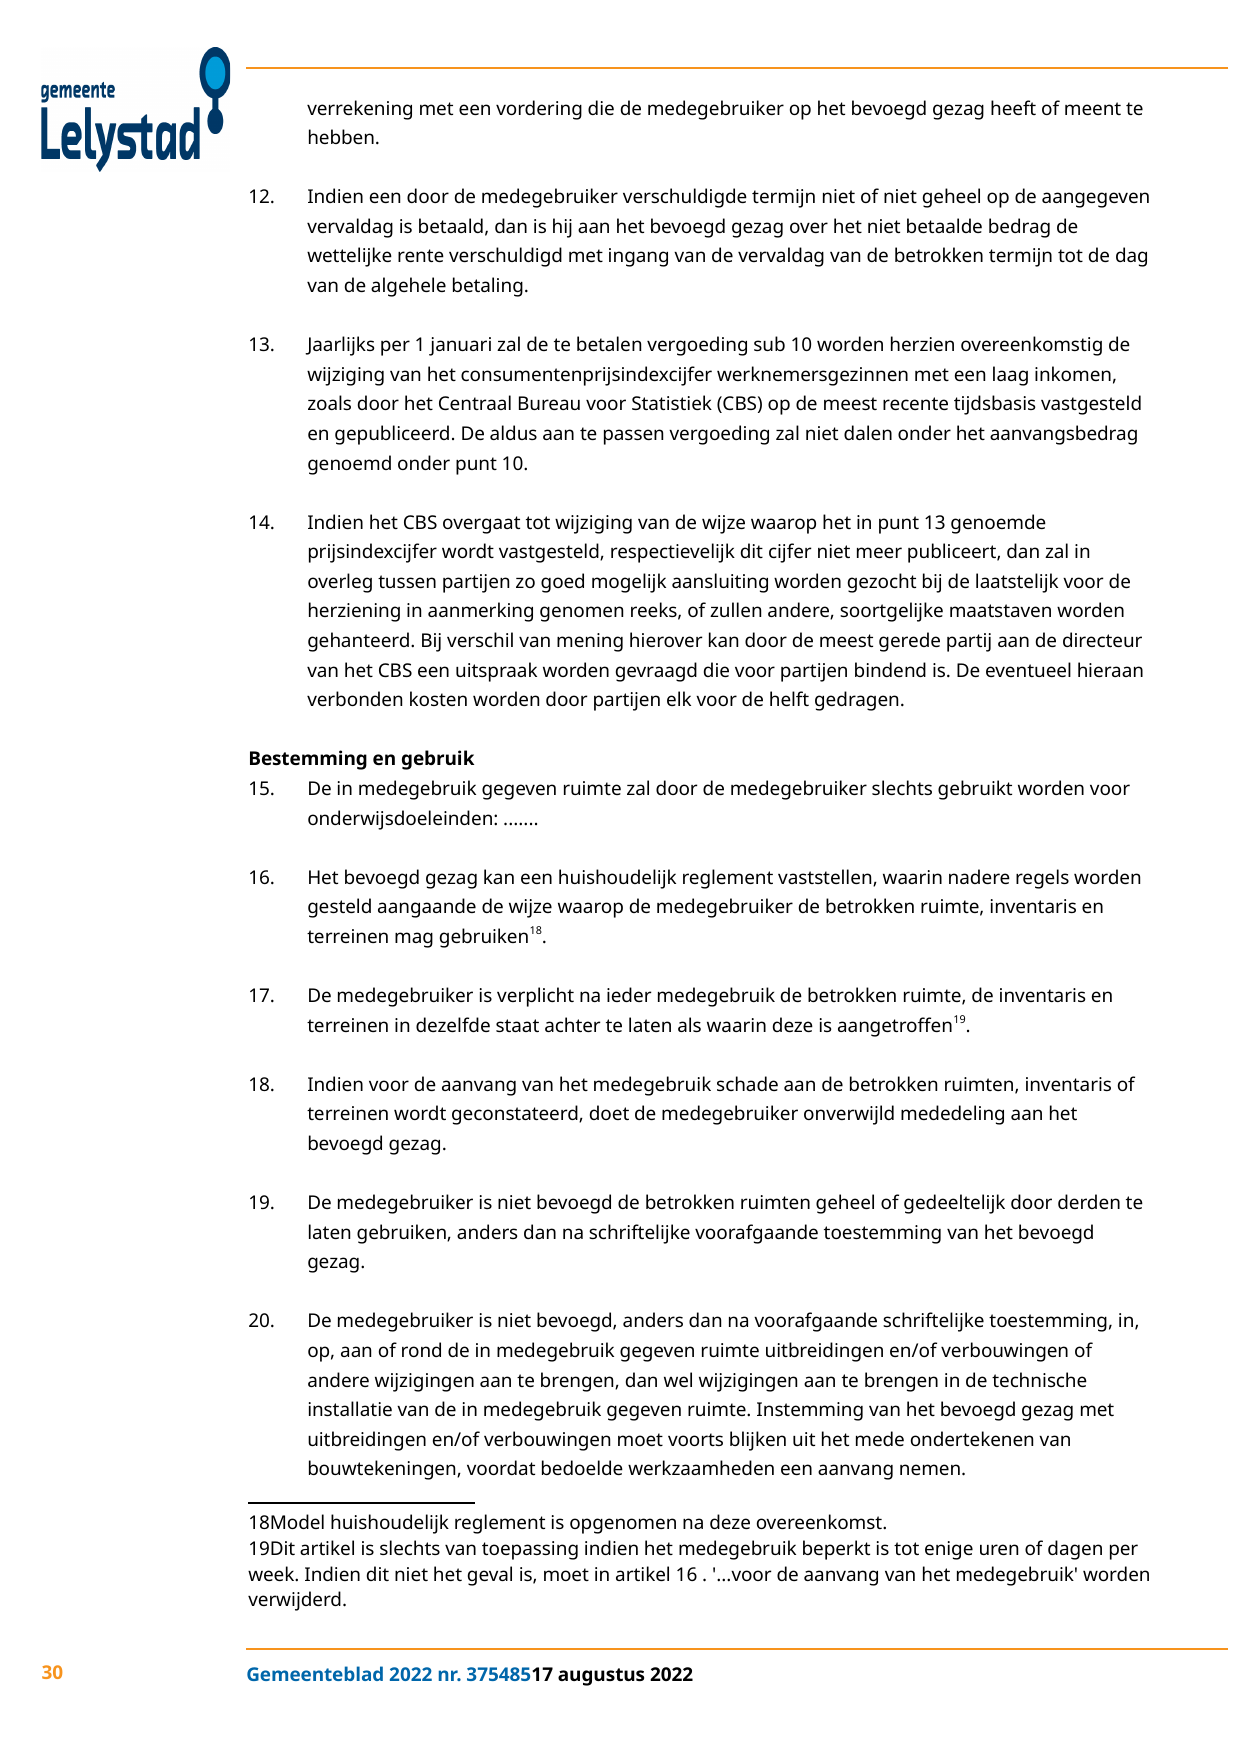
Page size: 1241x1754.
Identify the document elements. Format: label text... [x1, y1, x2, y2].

list verrekening met een vordering die de medegebruiker op het bevoegd gezag heeft of meent te hebben. [248, 95, 1152, 150]
list Indien een door de medegebruiker verschuldigde termijn niet of niet geheel op de aangegeven vervaldag is betaald, dan is hij aan het bevoegd gezag over het niet betaalde bedrag de wettelijke rente verschuldigd met ingang van de vervaldag van de betrokken termijn tot de dag van de algehele betaling. [248, 183, 1152, 298]
picture [41, 47, 231, 172]
list Het bevoegd gezag kan een huishoudelijk reglement vaststellen, waarin nadere regels worden gesteld aangaande de wijze waarop de medegebruiker de betrokken ruimte, inventaris en terreinen mag gebruiken. [248, 864, 1152, 949]
list Indien het CBS overgaat tot wijziging van de wijze waarop het in punt 13 genoemde prijsindexcijfer wordt vastgesteld, respectievelijk dit cijfer niet meer publiceert, dan zal in overleg tussen partijen zo goed mogelijk aansluiting worden gezocht bij de laatstelijk voor de herziening in aanmerking genomen reeks, of zullen andere, soortgelijke maatstaven worden gehanteerd. Bij verschil van mening hierover kan door de meest gerede partij aan de directeur van het CBS een uitspraak worden gevraagd die voor partijen bindend is. De eventueel hieraan verbonden kosten worden door partijen elk voor de helft gedragen. [248, 509, 1152, 712]
list De in medegebruik gegeven ruimte zal door de medegebruiker slechts gebruikt worden voor onderwijsdoeleinden: ....... [248, 775, 1152, 831]
list De medegebruiker is niet bevoegd, anders dan na voorafgaande schriftelijke toestemming, in, op, aan of rond de in medegebruik gegeven ruimte uitbreidingen en/of verbouwingen of andere wijzigingen aan te brengen, dan wel wijzigingen aan te brengen in de technische installatie van de in medegebruik gegeven ruimte. Instemming van het bevoegd gezag met uitbreidingen en/of verbouwingen moet voorts blijken uit het mede ondertekenen van bouwtekeningen, voordat bedoelde werkzaamheden een aanvang nemen. [248, 1308, 1152, 1481]
text Bestemming en gebruik [248, 746, 1152, 771]
list Jaarlijks per 1 januari zal de te betalen vergoeding sub 10 worden herzien overeenkomstig de wijziging van het consumentenprijsindexcijfer werknemersgezinnen met een laag inkomen, zoals door het Centraal Bureau voor Statistiek (CBS) op de meest recente tijdsbasis vastgesteld en gepubliceerd. De aldus aan te passen vergoeding zal niet dalen onder het aanvangsbedrag genoemd onder punt 10. [248, 331, 1152, 476]
list De medegebruiker is niet bevoegd de betrokken ruimten geheel of gedeeltelijk door derden te laten gebruiken, anders dan na schriftelijke voorafgaande toestemming van het bevoegd gezag. [248, 1189, 1152, 1274]
list Model huishoudelijk reglement is opgenomen na deze overeenkomst. [248, 1509, 1152, 1535]
list De medegebruiker is verplicht na ieder medegebruik de betrokken ruimte, de inventaris en terreinen in dezelfde staat achter te laten als waarin deze is aangetroffen. [248, 982, 1152, 1038]
list Indien voor de aanvang van het medegebruik schade aan de betrokken ruimten, inventaris of terreinen wordt geconstateerd, doet de medegebruiker onverwijld mededeling aan het bevoegd gezag. [248, 1071, 1152, 1156]
list Dit artikel is slechts van toepassing indien het medegebruik beperkt is tot enige uren of dagen per week. Indien dit niet het geval is, moet in artikel 16 . '...voor de aanvang van het medegebruik' worden verwijderd. [248, 1535, 1152, 1612]
